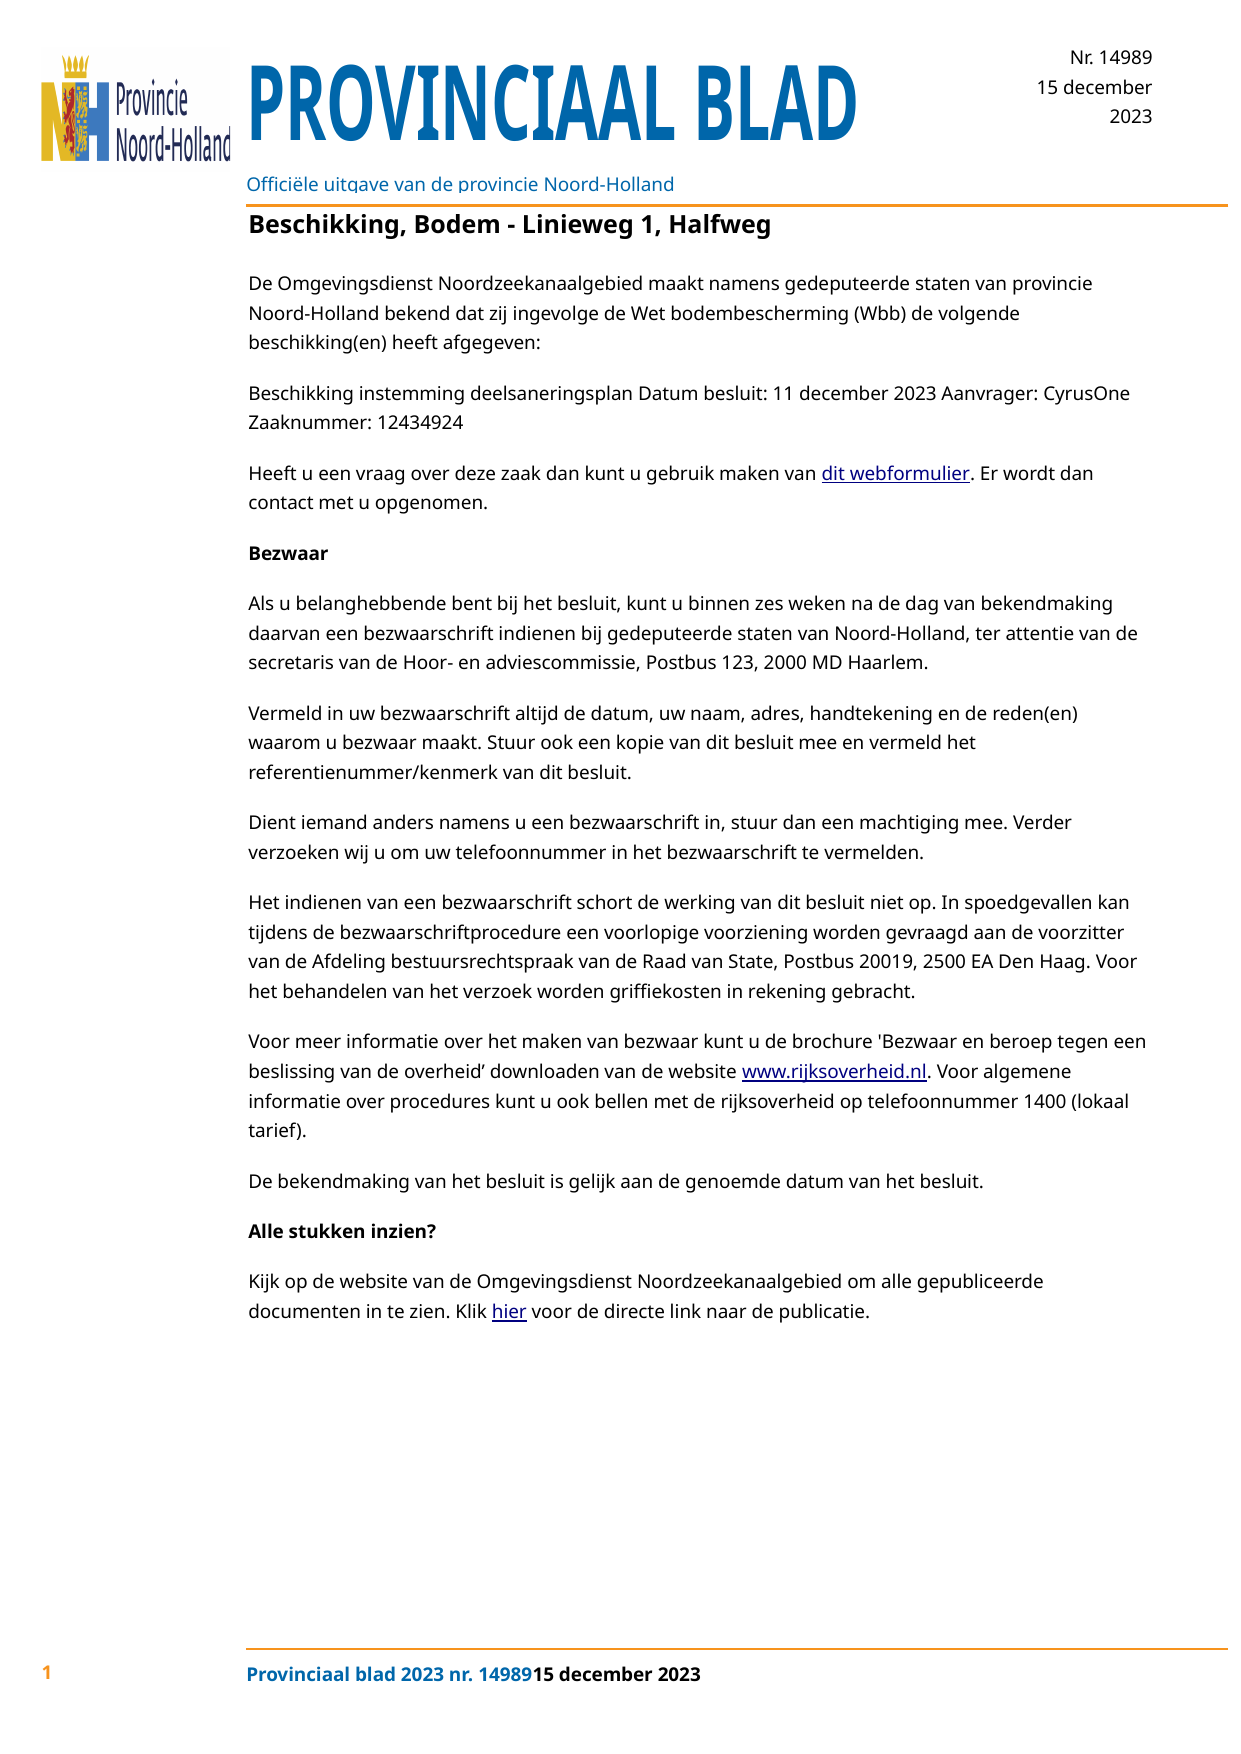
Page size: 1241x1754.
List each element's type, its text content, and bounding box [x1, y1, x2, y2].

text Kijk op de website van de Omgevingsdienst Noordzeekanaalgebied om alle gepubliceerde documenten in te zien. Klik hier voor de directe link naar de publicatie. [248, 1269, 1152, 1324]
text Bezwaar [248, 540, 1152, 566]
text Voor meer informatie over het maken van bezwaar kunt u de brochure 'Bezwaar en beroep tegen een beslissing van de overheid’ downloaden van de website www.rijksoverheid.nl. Voor algemene informatie over procedures kunt u ook bellen met de rijksoverheid op telefoonnummer 1400 (lokaal tarief). [248, 1029, 1152, 1143]
text Beschikking, Bodem - Linieweg 1, Halfweg [248, 207, 1152, 241]
text Vermeld in uw bezwaarschrift altijd de datum, uw naam, adres, handtekening en de reden(en) waarom u bezwaar maakt. Stuur ook een kopie van dit besluit mee en vermeld het referentienummer/kenmerk van dit besluit. [248, 700, 1152, 785]
text De Omgevingsdienst Noordzeekanaalgebied maakt namens gedeputeerde staten van provincie Noord-Holland bekend dat zij ingevolge de Wet bodembescherming (Wbb) de volgende beschikking(en) heeft afgegeven: [248, 270, 1152, 355]
text Beschikking instemming deelsaneringsplan Datum besluit: 11 december 2023 Aanvrager: CyrusOne Zaaknummer: 12434924 [248, 380, 1152, 435]
text Alle stukken inzien? [248, 1218, 1152, 1244]
text Heeft u een vraag over deze zaak dan kunt u gebruik maken van dit webformulier. Er wordt dan contact met u opgenomen. [248, 460, 1152, 515]
text Dient iemand anders namens u een bezwaarschrift in, stuur dan een machtiging mee. Verder verzoeken wij u om uw telefoonnummer in het bezwaarschrift te vermelden. [248, 809, 1152, 865]
text De bekendmaking van het besluit is gelijk aan de genoemde datum van het besluit. [248, 1168, 1152, 1193]
text Als u belanghebbende bent bij het besluit, kunt u binnen zes weken na de dag van bekendmaking daarvan een bezwaarschrift indienen bij gedeputeerde staten van Noord-Holland, ter attentie van de secretaris van de Hoor- en adviescommissie, Postbus 123, 2000 MD Haarlem. [248, 590, 1152, 675]
text Het indienen van een bezwaarschrift schort de werking van dit besluit niet op. In spoedgevallen kan tijdens de bezwaarschriftprocedure een voorlopige voorziening worden gevraagd aan de voorzitter van de Afdeling bestuursrechtspraak van de Raad van State, Postbus 20019, 2500 EA Den Haag. Voor het behandelen van het verzoek worden griffiekosten in rekening gebracht. [248, 889, 1152, 1004]
picture [41, 47, 231, 172]
